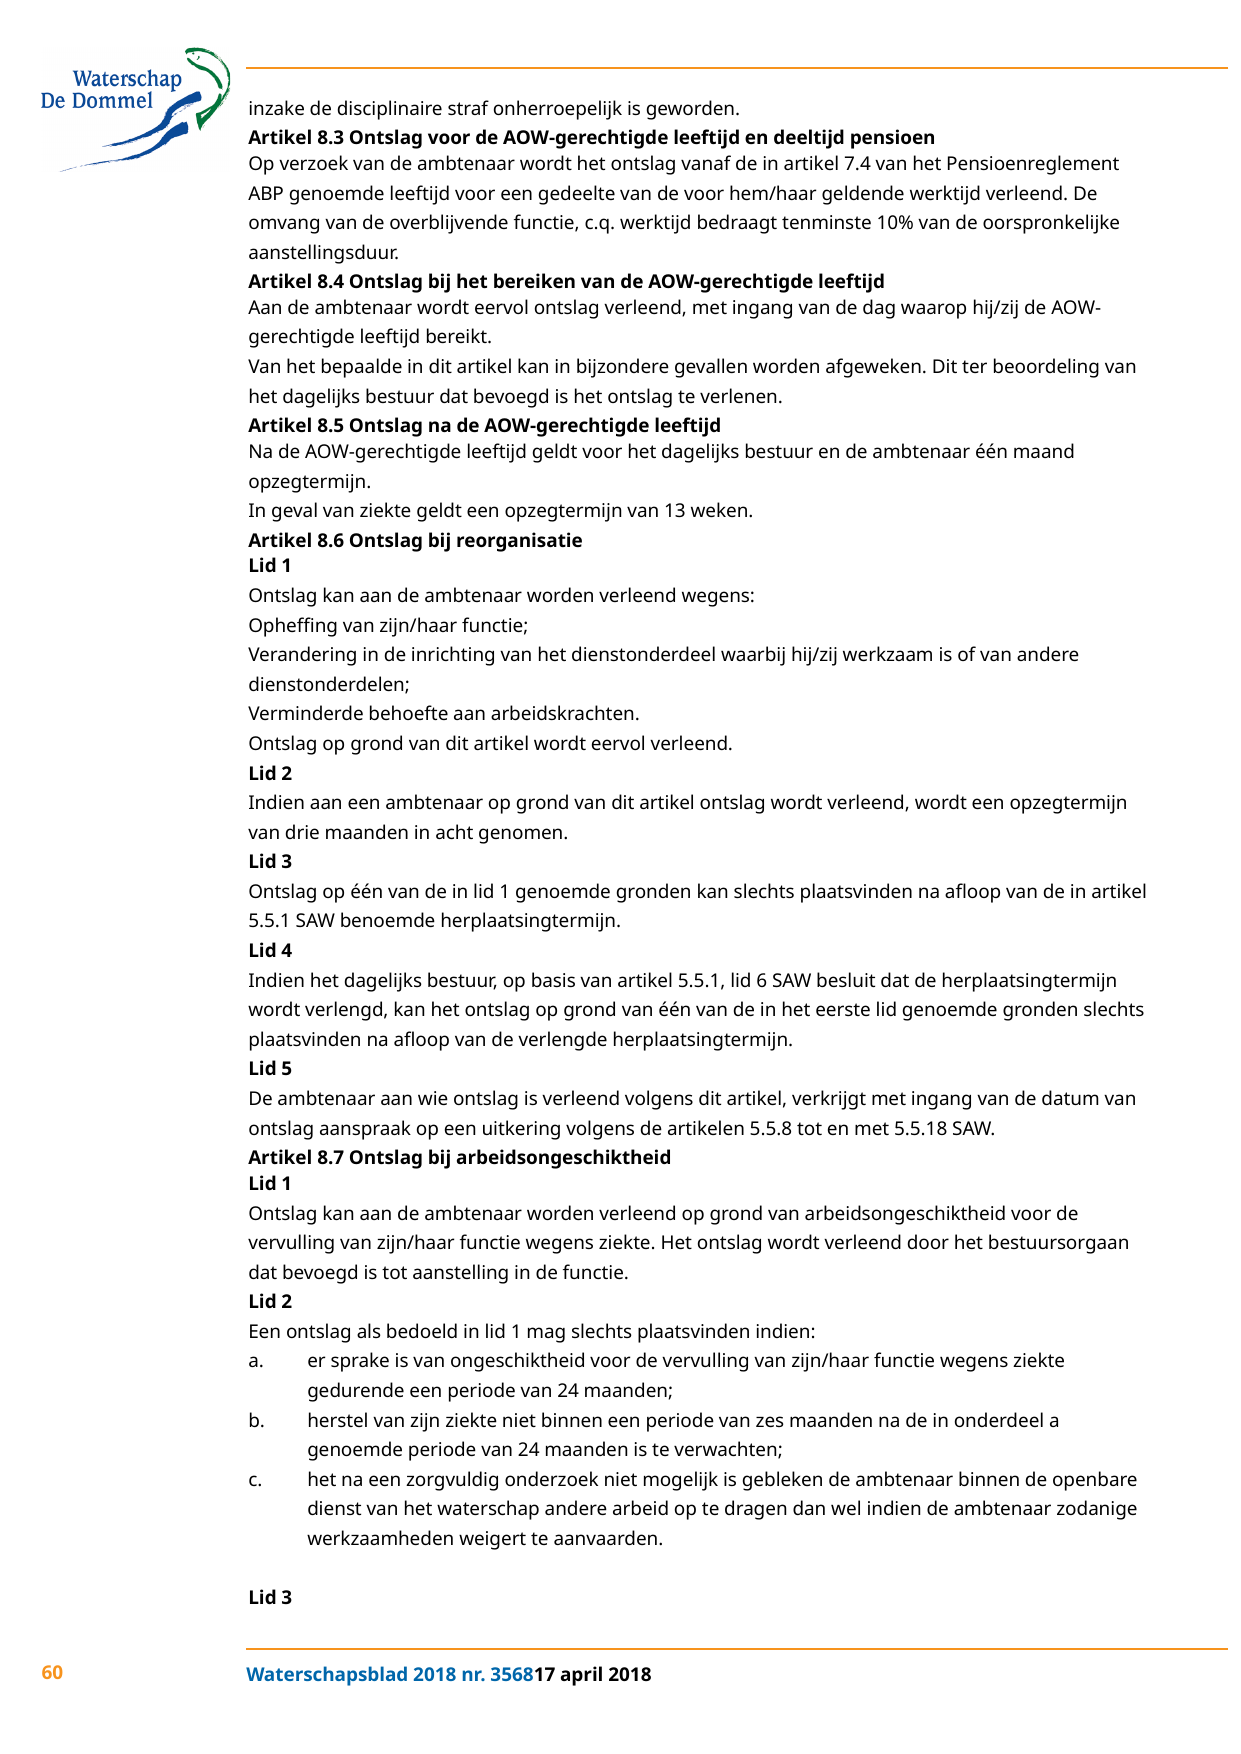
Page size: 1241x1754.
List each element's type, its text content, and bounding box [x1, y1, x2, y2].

text Een ontslag als bedoeld in lid 1 mag slechts plaatsvinden indien: [248, 1318, 1152, 1344]
text inzake de disciplinaire straf onherroepelijk is geworden. [248, 95, 1152, 121]
text In geval van ziekte geldt een opzegtermijn van 13 weken. [248, 497, 1152, 523]
text Lid 3 [248, 1584, 1152, 1610]
list herstel van zijn ziekte niet binnen een periode van zes maanden na de in onderdeel a genoemde periode van 24 maanden is te verwachten; [248, 1407, 1152, 1462]
text Van het bepaalde in dit artikel kan in bijzondere gevallen worden afgeweken. Dit ter beoordeling van het dagelijks bestuur dat bevoegd is het ontslag te verlenen. [248, 353, 1152, 409]
text Ontslag kan aan de ambtenaar worden verleend wegens: [248, 582, 1152, 608]
text Indien aan een ambtenaar op grond van dit artikel ontslag wordt verleend, wordt een opzegtermijn van drie maanden in acht genomen. [248, 789, 1152, 845]
text Artikel 8.3 Ontslag voor de AOW-gerechtigde leeftijd en deeltijd pensioen [248, 124, 1152, 150]
text Indien het dagelijks bestuur, op basis van artikel 5.5.1, lid 6 SAW besluit dat de herplaatsingtermijn wordt verlengd, kan het ontslag op grond van één van de in het eerste lid genoemde gronden slechts plaatsvinden na afloop van de verlengde herplaatsingtermijn. [248, 967, 1152, 1052]
text Lid 3 [248, 848, 1152, 874]
text Ontslag op grond van dit artikel wordt eervol verleend. [248, 730, 1152, 756]
text Lid 5 [248, 1056, 1152, 1081]
text Artikel 8.6 Ontslag bij reorganisatie [248, 527, 1152, 553]
list het na een zorgvuldig onderzoek niet mogelijk is gebleken de ambtenaar binnen de openbare dienst van het waterschap andere arbeid op te dragen dan wel indien de ambtenaar zodanige werkzaamheden weigert te aanvaarden. [248, 1466, 1152, 1551]
text Na de AOW-gerechtigde leeftijd geldt voor het dagelijks bestuur en de ambtenaar één maand opzegtermijn. [248, 438, 1152, 493]
text Verminderde behoefte aan arbeidskrachten. [248, 701, 1152, 726]
text Verandering in de inrichting van het dienstonderdeel waarbij hij/zij werkzaam is of van andere dienstonderdelen; [248, 641, 1152, 697]
text Artikel 8.5 Ontslag na de AOW-gerechtigde leeftijd [248, 412, 1152, 438]
text Artikel 8.7 Ontslag bij arbeidsongeschiktheid [248, 1144, 1152, 1170]
text Lid 4 [248, 937, 1152, 963]
text Lid 2 [248, 1288, 1152, 1314]
text Lid 1 [248, 553, 1152, 578]
text Op verzoek van de ambtenaar wordt het ontslag vanaf de in artikel 7.4 van het Pensioenreglement ABP genoemde leeftijd voor een gedeelte van de voor hem/haar geldende werktijd verleend. De omvang van de overblijvende functie, c.q. werktijd bedraagt tenminste 10% van de oorspronkelijke aanstellingsduur. [248, 150, 1152, 264]
text De ambtenaar aan wie ontslag is verleend volgens dit artikel, verkrijgt met ingang van de datum van ontslag aanspraak op een uitkering volgens de artikelen 5.5.8 tot en met 5.5.18 SAW. [248, 1085, 1152, 1141]
text Ontslag op één van de in lid 1 genoemde gronden kan slechts plaatsvinden na afloop van de in artikel 5.5.1 SAW benoemde herplaatsingtermijn. [248, 878, 1152, 933]
text Ontslag kan aan de ambtenaar worden verleend op grond van arbeidsongeschiktheid voor de vervulling van zijn/haar functie wegens ziekte. Het ontslag wordt verleend door het bestuursorgaan dat bevoegd is tot aanstelling in de functie. [248, 1200, 1152, 1284]
picture [41, 47, 231, 172]
text Lid 1 [248, 1170, 1152, 1196]
list er sprake is van ongeschiktheid voor de vervulling van zijn/haar functie wegens ziekte gedurende een periode van 24 maanden; [248, 1348, 1152, 1403]
text Aan de ambtenaar wordt eervol ontslag verleend, met ingang van de dag waarop hij/zij de AOW-gerechtigde leeftijd bereikt. [248, 294, 1152, 349]
text Artikel 8.4 Ontslag bij het bereiken van de AOW-gerechtigde leeftijd [248, 268, 1152, 294]
text Opheffing van zijn/haar functie; [248, 612, 1152, 638]
text Lid 2 [248, 760, 1152, 786]
